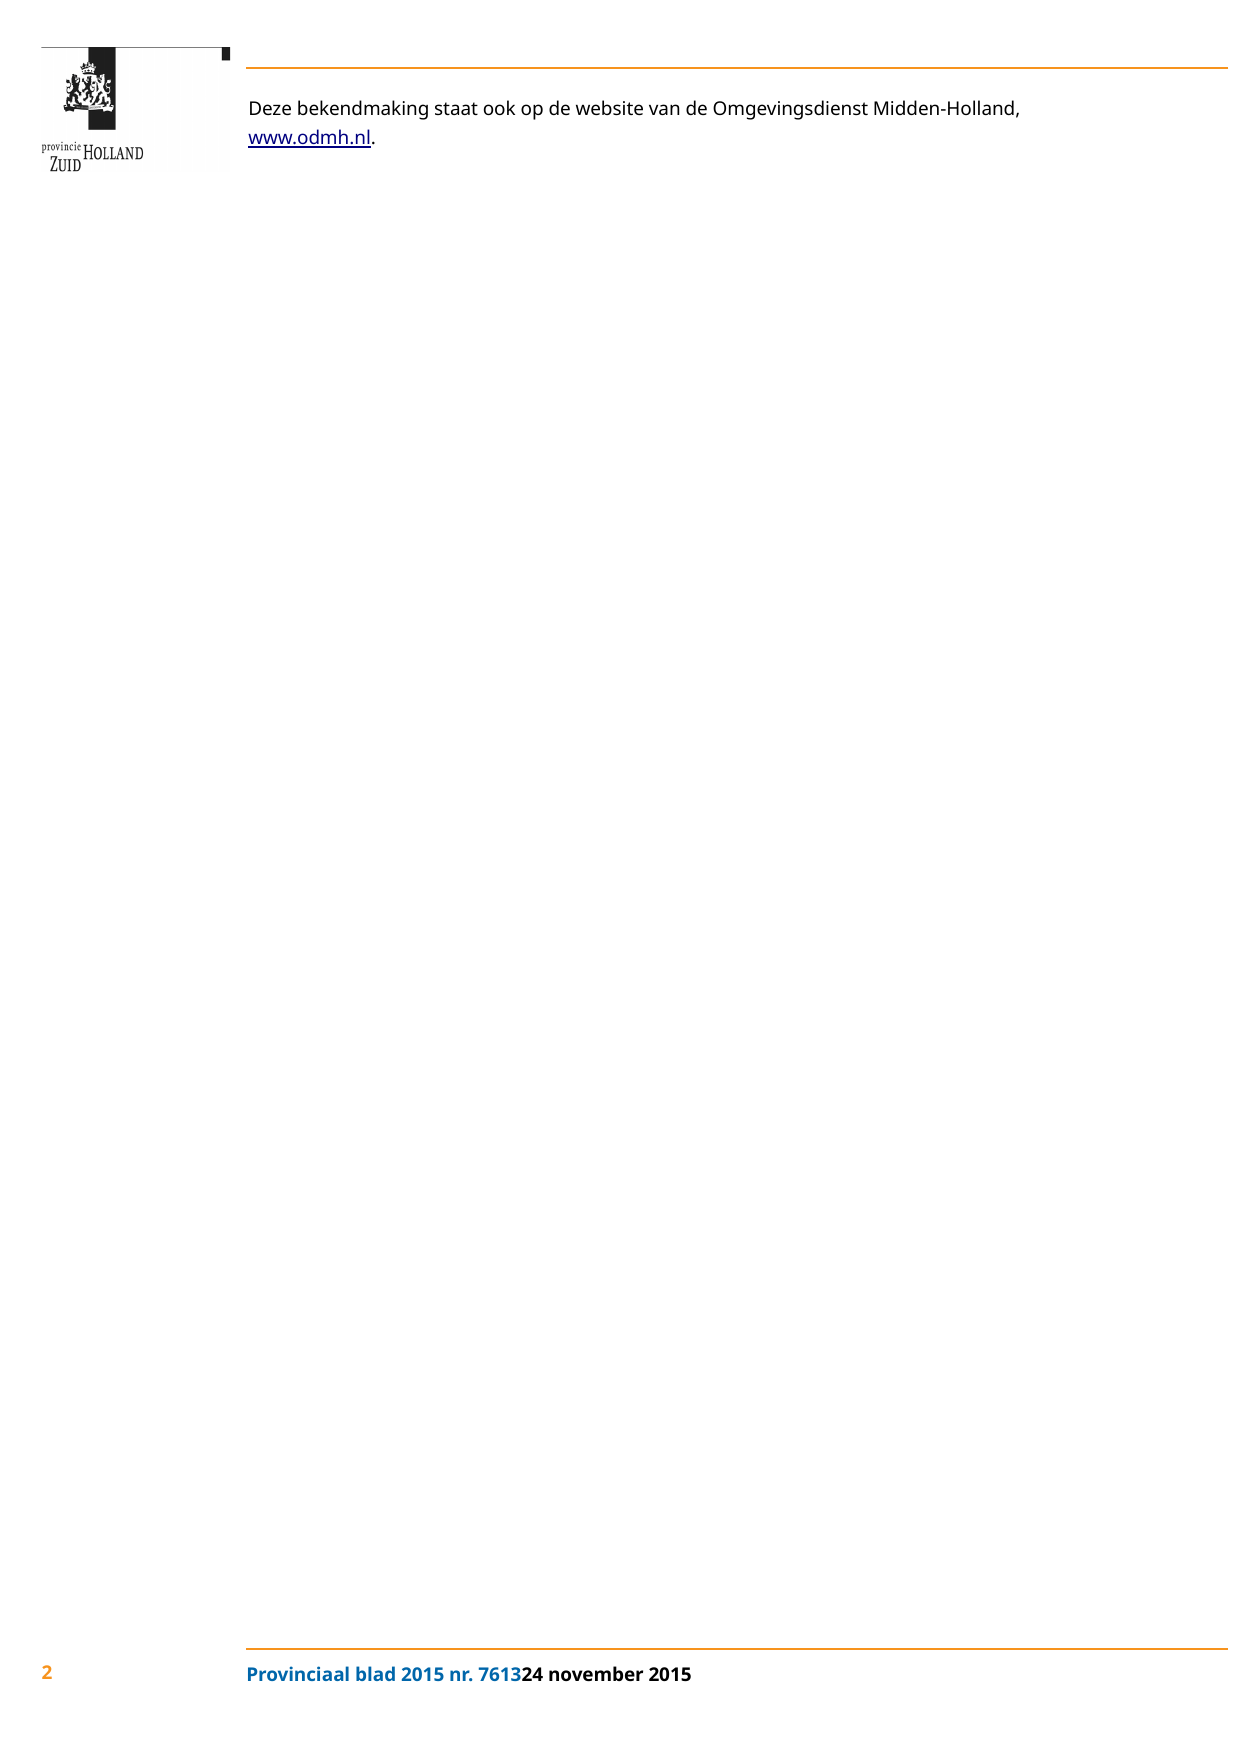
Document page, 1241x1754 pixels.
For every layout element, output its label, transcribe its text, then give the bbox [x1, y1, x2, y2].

text Deze bekendmaking staat ook op de website van de Omgevingsdienst Midden-Holland, www.odmh.nl. [248, 95, 1152, 150]
picture [41, 47, 231, 172]
